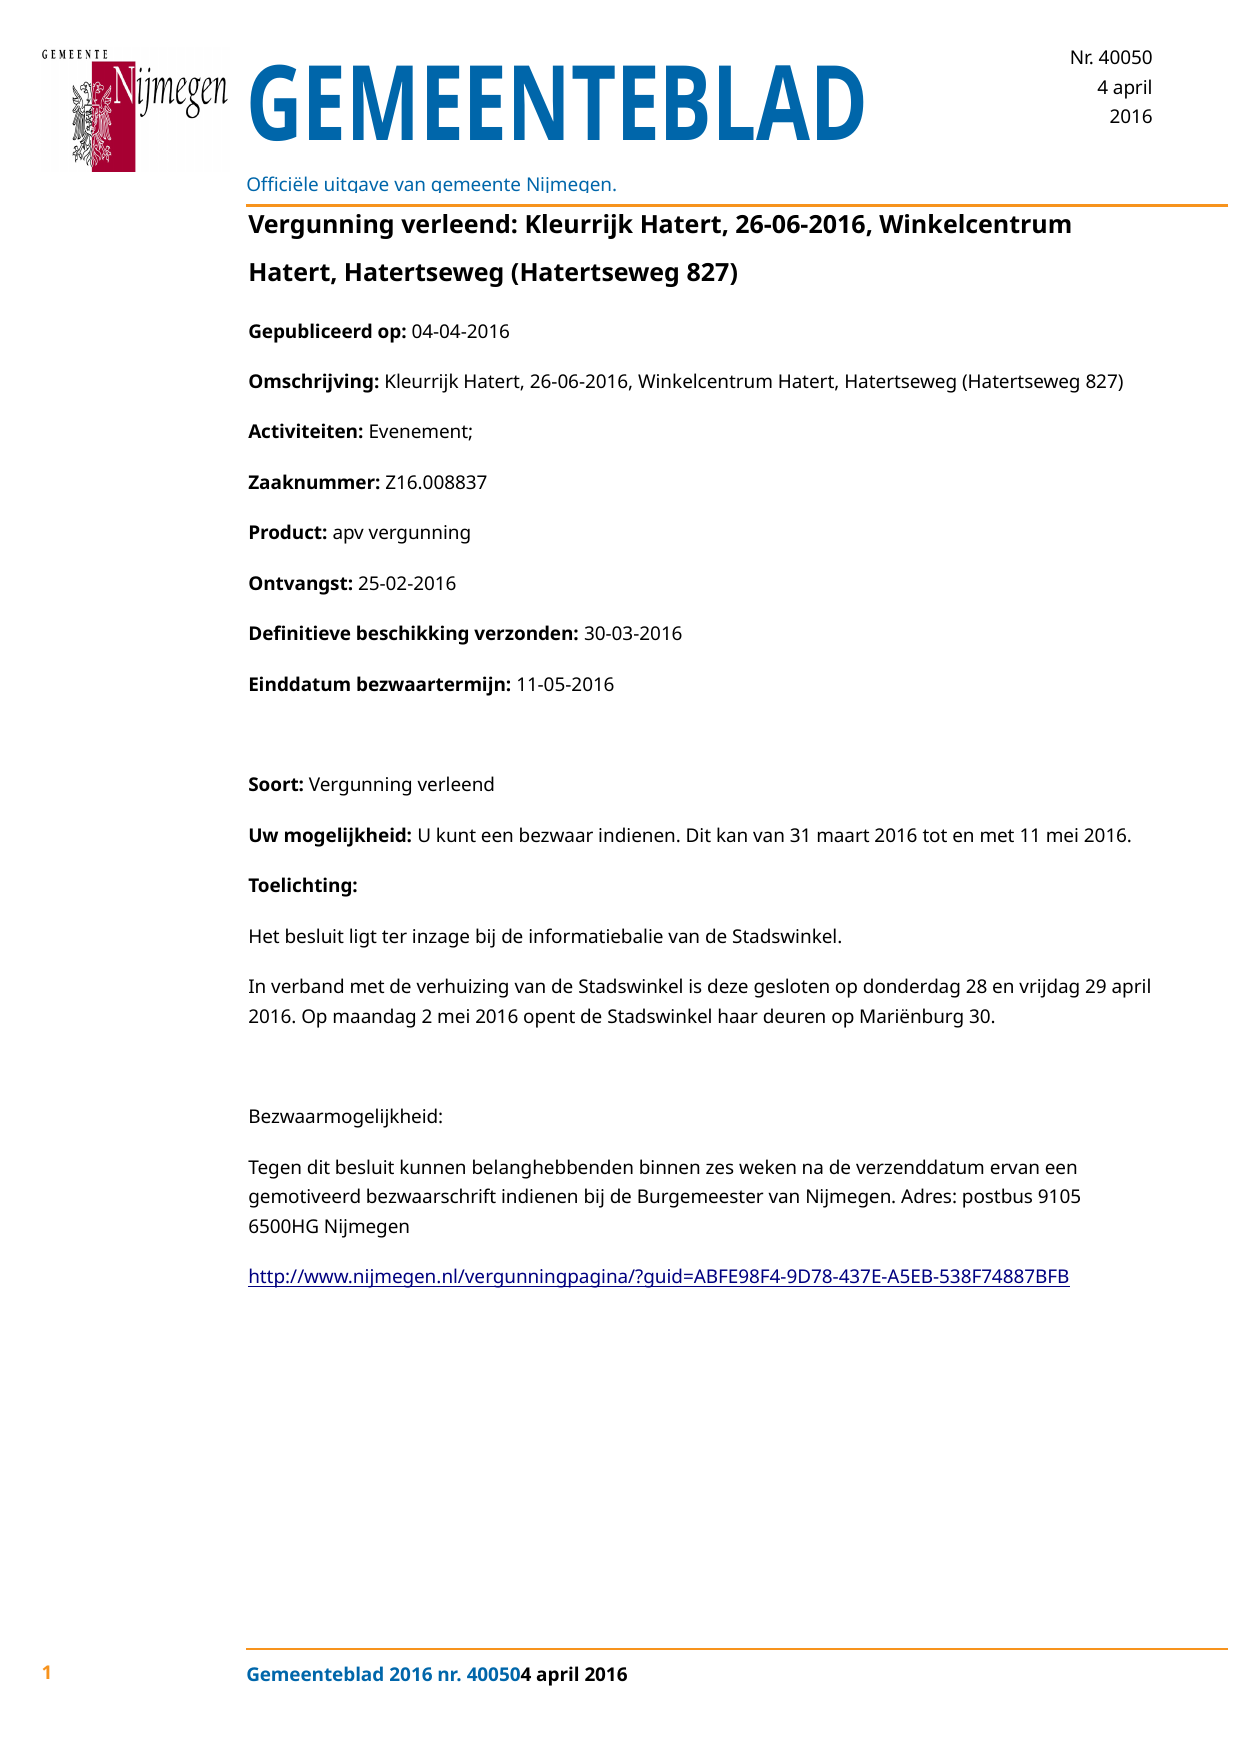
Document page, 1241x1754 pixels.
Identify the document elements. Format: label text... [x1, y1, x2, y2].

text Toelichting: [248, 872, 1152, 898]
text Einddatum bezwaartermijn: 11-05-2016 [248, 671, 1152, 697]
text Activiteiten: Evenement; [248, 419, 1152, 444]
text Omschrijving: Kleurrijk Hatert, 26-06-2016, Winkelcentrum Hatert, Hatertseweg (Hatertseweg 827) [248, 368, 1152, 394]
text Het besluit ligt ter inzage bij de informatiebalie van de Stadswinkel. [248, 923, 1152, 949]
text Vergunning verleend: Kleurrijk Hatert, 26-06-2016, Winkelcentrum Hatert, Hatertseweg (Hatertseweg 827) [248, 207, 1152, 288]
text Tegen dit besluit kunnen belanghebbenden binnen zes weken na de verzenddatum ervan een gemotiveerd bezwaarschrift indienen bij de Burgemeester van Nijmegen. Adres: postbus 9105 6500HG Nijmegen [248, 1154, 1152, 1239]
text Definitieve beschikking verzonden: 30-03-2016 [248, 620, 1152, 646]
picture [41, 47, 231, 172]
text Zaaknummer: Z16.008837 [248, 469, 1152, 495]
text In verband met de verhuizing van de Stadswinkel is deze gesloten op donderdag 28 en vrijdag 29 april 2016. Op maandag 2 mei 2016 opent de Stadswinkel haar deuren op Mariënburg 30. [248, 973, 1152, 1029]
text Soort: Vergunning verleend [248, 772, 1152, 797]
text Ontvangst: 25-02-2016 [248, 570, 1152, 596]
text Product: apv vergunning [248, 519, 1152, 545]
text Gepubliceerd op: 04-04-2016 [248, 318, 1152, 344]
text Uw mogelijkheid: U kunt een bezwaar indienen. Dit kan van 31 maart 2016 tot en met 11 mei 2016. [248, 822, 1152, 848]
text http://www.nijmegen.nl/vergunningpagina/?guid=ABFE98F4-9D78-437E-A5EB-538F74887BFB [248, 1264, 1152, 1289]
text Bezwaarmogelijkheid: [248, 1104, 1152, 1129]
